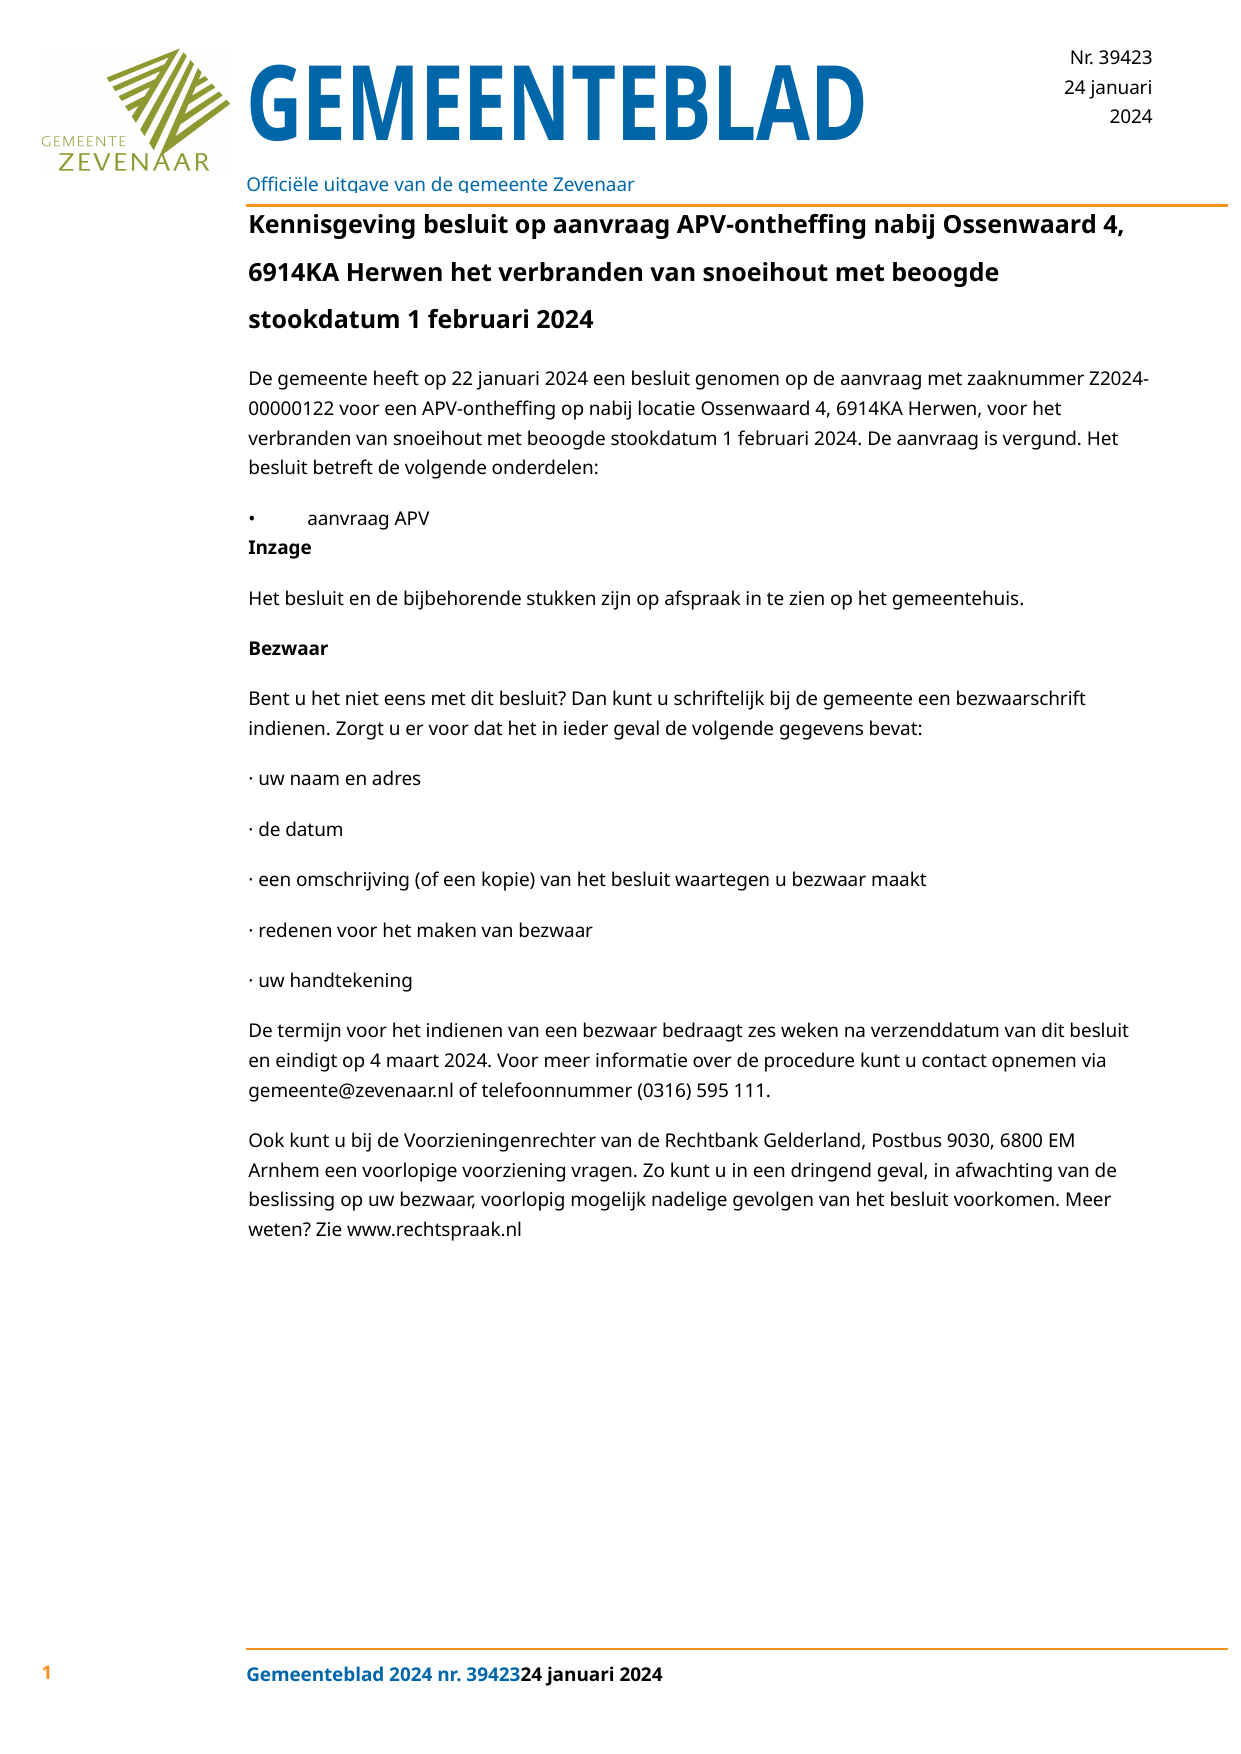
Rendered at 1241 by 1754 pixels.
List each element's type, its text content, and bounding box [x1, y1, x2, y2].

text De gemeente heeft op 22 januari 2024 een besluit genomen op de aanvraag met zaaknummer Z2024-00000122 voor een APV-ontheffing op nabij locatie Ossenwaard 4, 6914KA Herwen, voor het verbranden van snoeihout met beoogde stookdatum 1 februari 2024. De aanvraag is vergund. Het besluit betreft de volgende onderdelen: [248, 366, 1152, 480]
text Bezwaar [248, 635, 1152, 661]
text · uw handtekening [248, 967, 1152, 993]
text · een omschrijving (of een kopie) van het besluit waartegen u bezwaar maakt [248, 866, 1152, 892]
text Inzage [248, 534, 1152, 560]
text Kennisgeving besluit op aanvraag APV-ontheffing nabij Ossenwaard 4, 6914KA Herwen het verbranden van snoeihout met beoogde stookdatum 1 februari 2024 [248, 207, 1152, 336]
text Bent u het niet eens met dit besluit? Dan kunt u schriftelijk bij de gemeente een bezwaarschrift indienen. Zorgt u er voor dat het in ieder geval de volgende gegevens bevat: [248, 686, 1152, 741]
list aanvraag APV [248, 505, 1152, 530]
text De termijn voor het indienen van een bezwaar bedraagt zes weken na verzenddatum van dit besluit en eindigt op 4 maart 2024. Voor meer informatie over de procedure kunt u contact opnemen via gemeente@zevenaar.nl of telefoonnummer (0316) 595 111. [248, 1018, 1152, 1102]
text · redenen voor het maken van bezwaar [248, 917, 1152, 942]
text · de datum [248, 816, 1152, 842]
text · uw naam en adres [248, 766, 1152, 791]
text Ook kunt u bij de Voorzieningenrechter van de Rechtbank Gelderland, Postbus 9030, 6800 EM Arnhem een voorlopige voorziening vragen. Zo kunt u in een dringend geval, in afwachting van de beslissing op uw bezwaar, voorlopig mogelijk nadelige gevolgen van het besluit voorkomen. Meer weten? Zie www.rechtspraak.nl [248, 1127, 1152, 1242]
picture [41, 47, 231, 172]
text Het besluit en de bijbehorende stukken zijn op afspraak in te zien op het gemeentehuis. [248, 585, 1152, 610]
